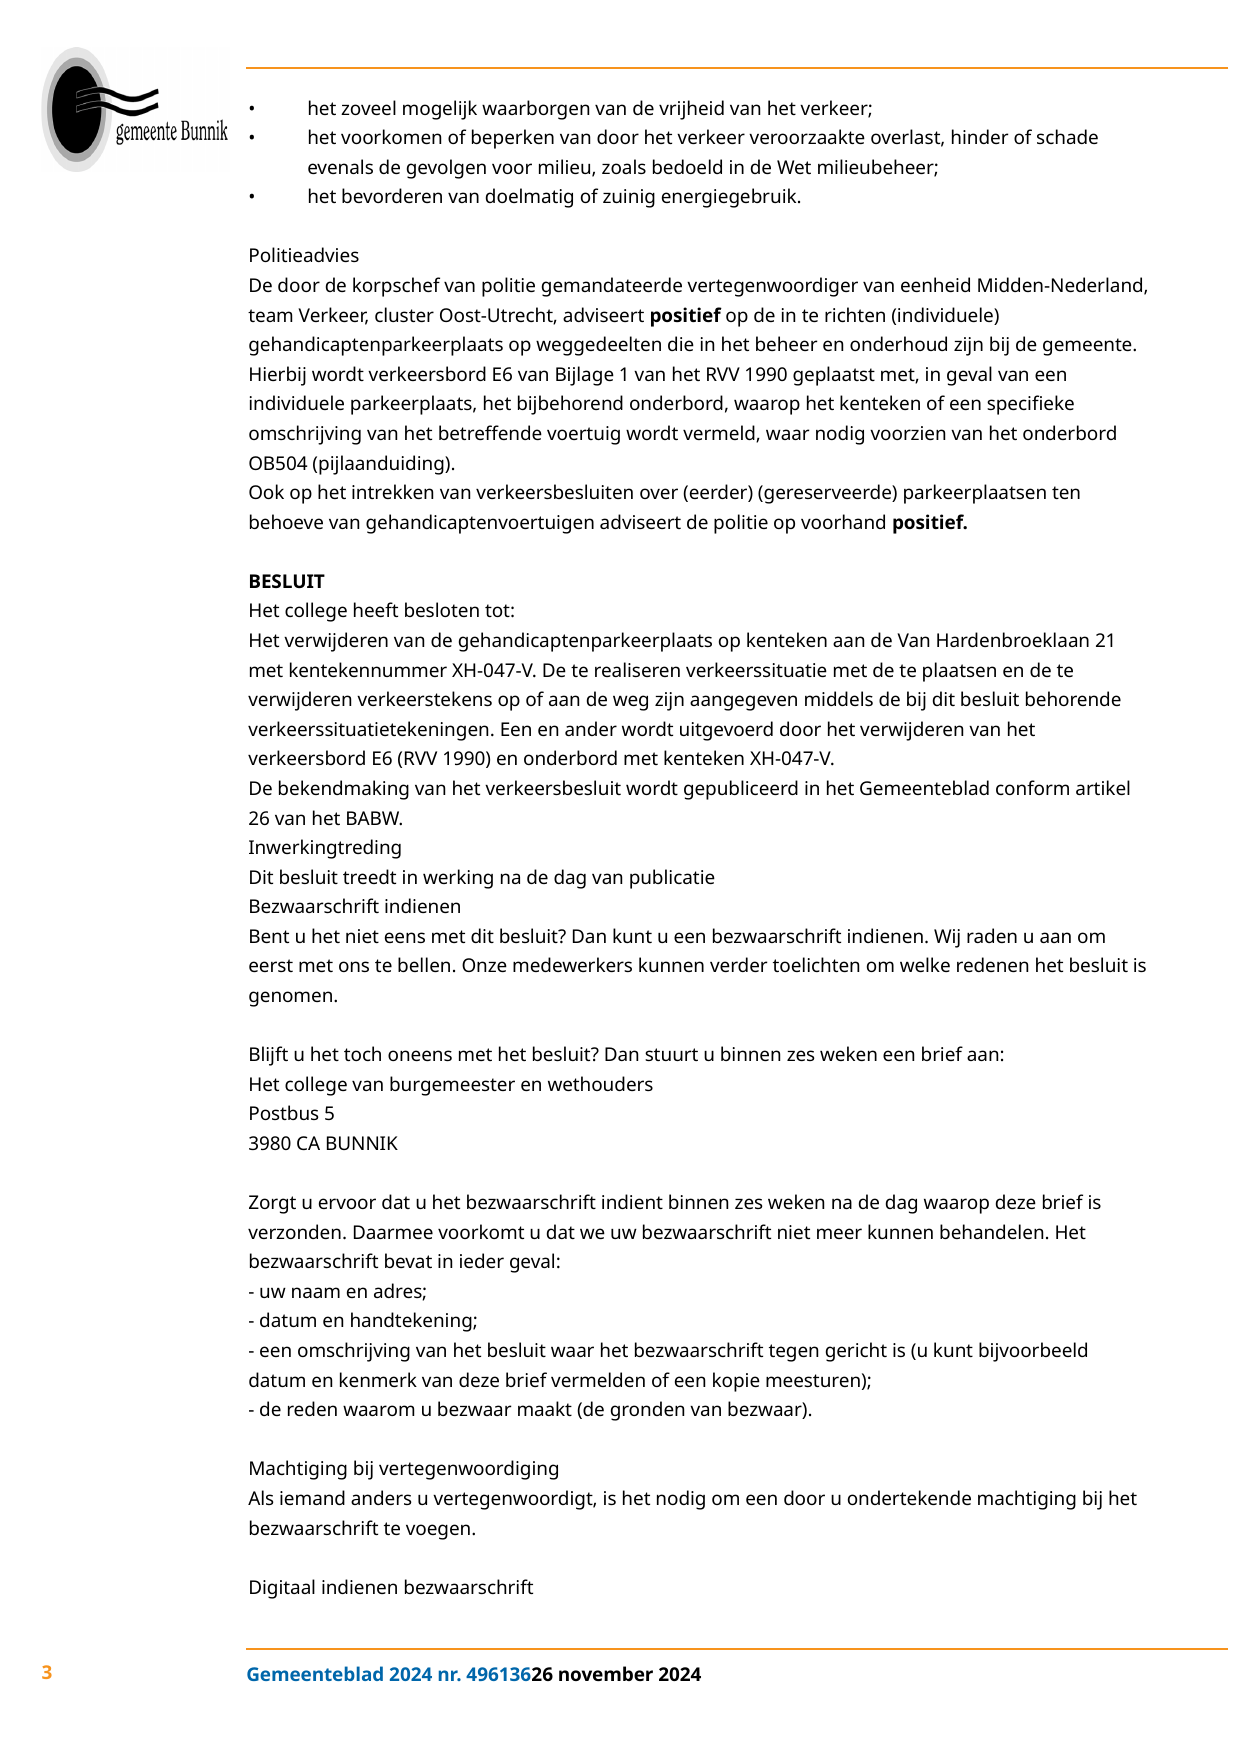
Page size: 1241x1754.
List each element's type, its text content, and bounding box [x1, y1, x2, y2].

text Hierbij wordt verkeersbord E6 van Bijlage 1 van het RVV 1990 geplaatst met, in geval van een individuele parkeerplaats, het bijbehorend onderbord, waarop het kenteken of een specifieke omschrijving van het betreffende voertuig wordt vermeld, waar nodig voorzien van het onderbord OB504 (pijlaanduiding). [248, 361, 1152, 476]
text - datum en handtekening; [248, 1308, 1152, 1333]
text Bent u het niet eens met dit besluit? Dan kunt u een bezwaarschrift indienen. Wij raden u aan om eerst met ons te bellen. Onze medewerkers kunnen verder toelichten om welke redenen het besluit is genomen. [248, 923, 1152, 1008]
text Digitaal indienen bezwaarschrift [248, 1574, 1152, 1600]
picture [41, 47, 231, 172]
text Het college heeft besloten tot: [248, 598, 1152, 623]
text Dit besluit treedt in werking na de dag van publicatie [248, 864, 1152, 890]
text Politieadvies [248, 243, 1152, 268]
text Zorgt u ervoor dat u het bezwaarschrift indient binnen zes weken na de dag waarop deze brief is verzonden. Daarmee voorkomt u dat we uw bezwaarschrift niet meer kunnen behandelen. Het bezwaarschrift bevat in ieder geval: [248, 1189, 1152, 1274]
text Het verwijderen van de gehandicaptenparkeerplaats op kenteken aan de Van Hardenbroeklaan 21 met kentekennummer XH-047-V. De te realiseren verkeerssituatie met de te plaatsen en de te verwijderen verkeerstekens op of aan de weg zijn aangegeven middels de bij dit besluit behorende verkeerssituatietekeningen. Een en ander wordt uitgevoerd door het verwijderen van het verkeersbord E6 (RVV 1990) en onderbord met kenteken XH-047-V. [248, 627, 1152, 771]
text Bezwaarschrift indienen [248, 893, 1152, 919]
text BESLUIT [248, 568, 1152, 594]
text Machtiging bij vertegenwoordiging [248, 1456, 1152, 1481]
list het zoveel mogelijk waarborgen van de vrijheid van het verkeer; [248, 95, 1152, 121]
text - de reden waarom u bezwaar maakt (de gronden van bezwaar). [248, 1396, 1152, 1422]
text Postbus 5 [248, 1101, 1152, 1126]
list het voorkomen of beperken van door het verkeer veroorzaakte overlast, hinder of schade evenals de gevolgen voor milieu, zoals bedoeld in de Wet milieubeheer; [248, 124, 1152, 180]
list het bevorderen van doelmatig of zuinig energiegebruik. [248, 183, 1152, 209]
text Blijft u het toch oneens met het besluit? Dan stuurt u binnen zes weken een brief aan: [248, 1041, 1152, 1067]
text Ook op het intrekken van verkeersbesluiten over (eerder) (gereserveerde) parkeerplaatsen ten behoeve van gehandicaptenvoertuigen adviseert de politie op voorhand positief. [248, 479, 1152, 535]
text Het college van burgemeester en wethouders [248, 1071, 1152, 1097]
text Inwerkingtreding [248, 834, 1152, 860]
text 3980 CA BUNNIK [248, 1130, 1152, 1156]
text De door de korpschef van politie gemandateerde vertegenwoordiger van eenheid Midden-Nederland, team Verkeer, cluster Oost-Utrecht, adviseert positief op de in te richten (individuele) gehandicaptenparkeerplaats op weggedeelten die in het beheer en onderhoud zijn bij de gemeente. [248, 272, 1152, 357]
text - uw naam en adres; [248, 1278, 1152, 1304]
text De bekendmaking van het verkeersbesluit wordt gepubliceerd in het Gemeenteblad conform artikel 26 van het BABW. [248, 775, 1152, 831]
text Als iemand anders u vertegenwoordigt, is het nodig om een door u ondertekende machtiging bij het bezwaarschrift te voegen. [248, 1485, 1152, 1541]
text - een omschrijving van het besluit waar het bezwaarschrift tegen gericht is (u kunt bijvoorbeeld datum en kenmerk van deze brief vermelden of een kopie meesturen); [248, 1337, 1152, 1393]
